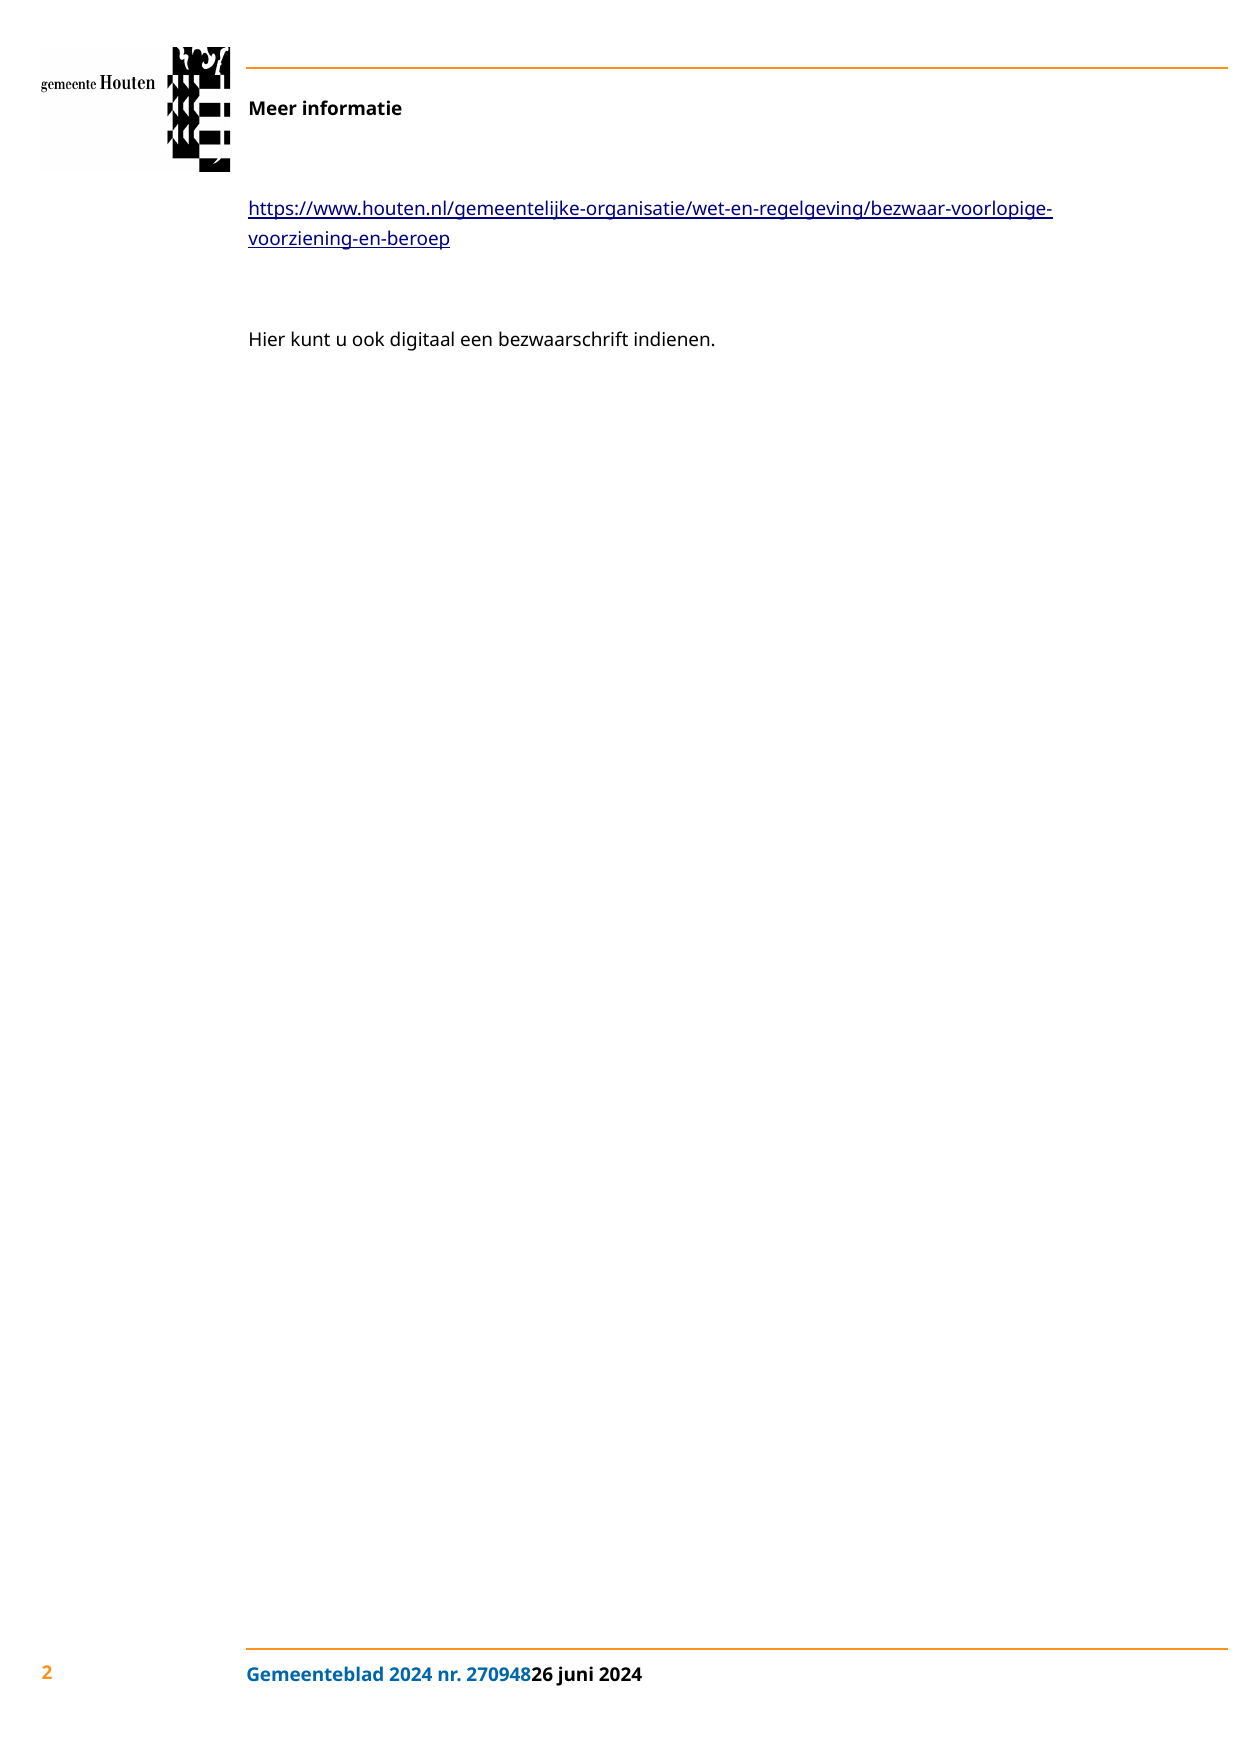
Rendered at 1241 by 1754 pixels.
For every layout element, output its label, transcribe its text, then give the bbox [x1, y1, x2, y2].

text Hier kunt u ook digitaal een bezwaarschrift indienen. [248, 326, 1152, 352]
text https://www.houten.nl/gemeentelijke-organisatie/wet-en-regelgeving/bezwaar-voorlopige-voorziening-en-beroep [248, 196, 1152, 251]
text Meer informatie [248, 95, 1152, 121]
picture [41, 47, 231, 172]
